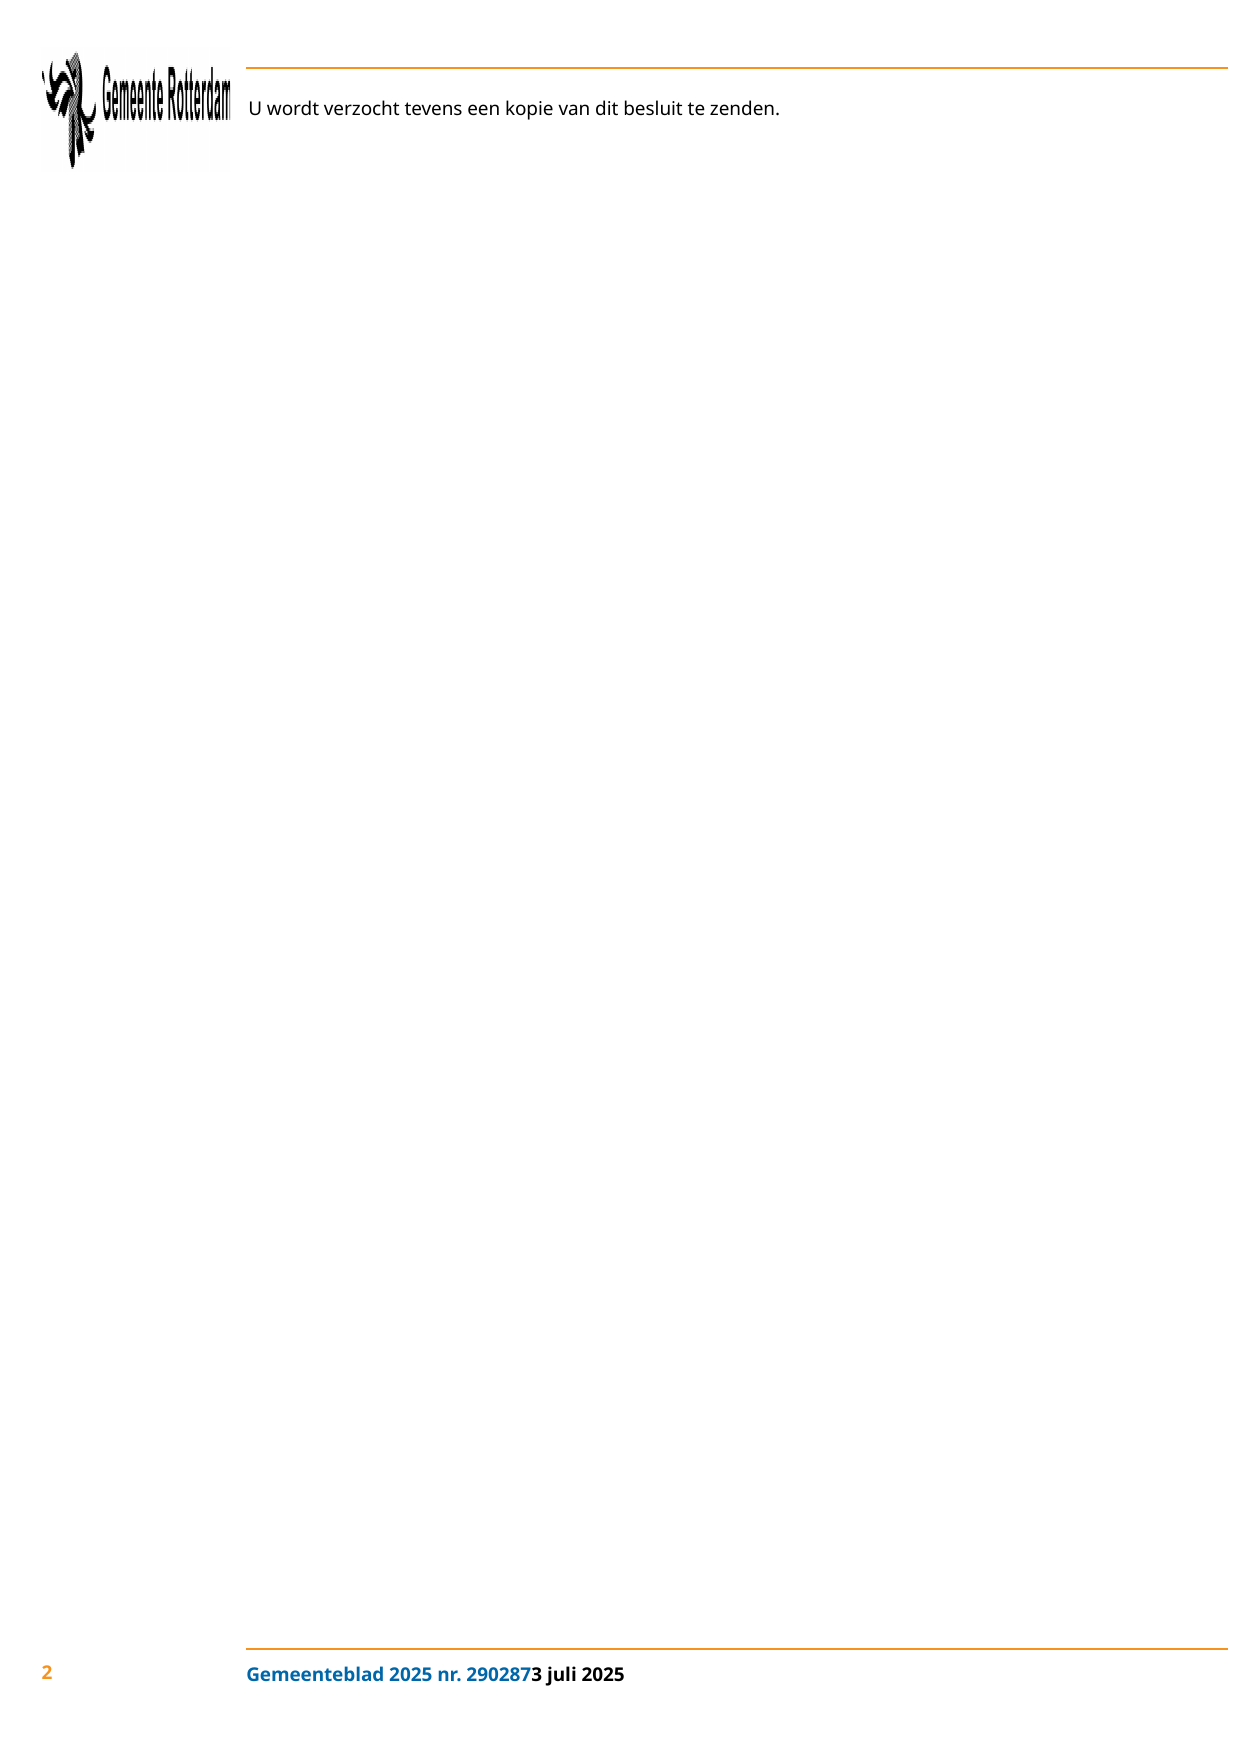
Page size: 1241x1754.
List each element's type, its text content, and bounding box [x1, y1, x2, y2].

text U wordt verzocht tevens een kopie van dit besluit te zenden. [248, 95, 1152, 121]
picture [41, 47, 231, 172]
